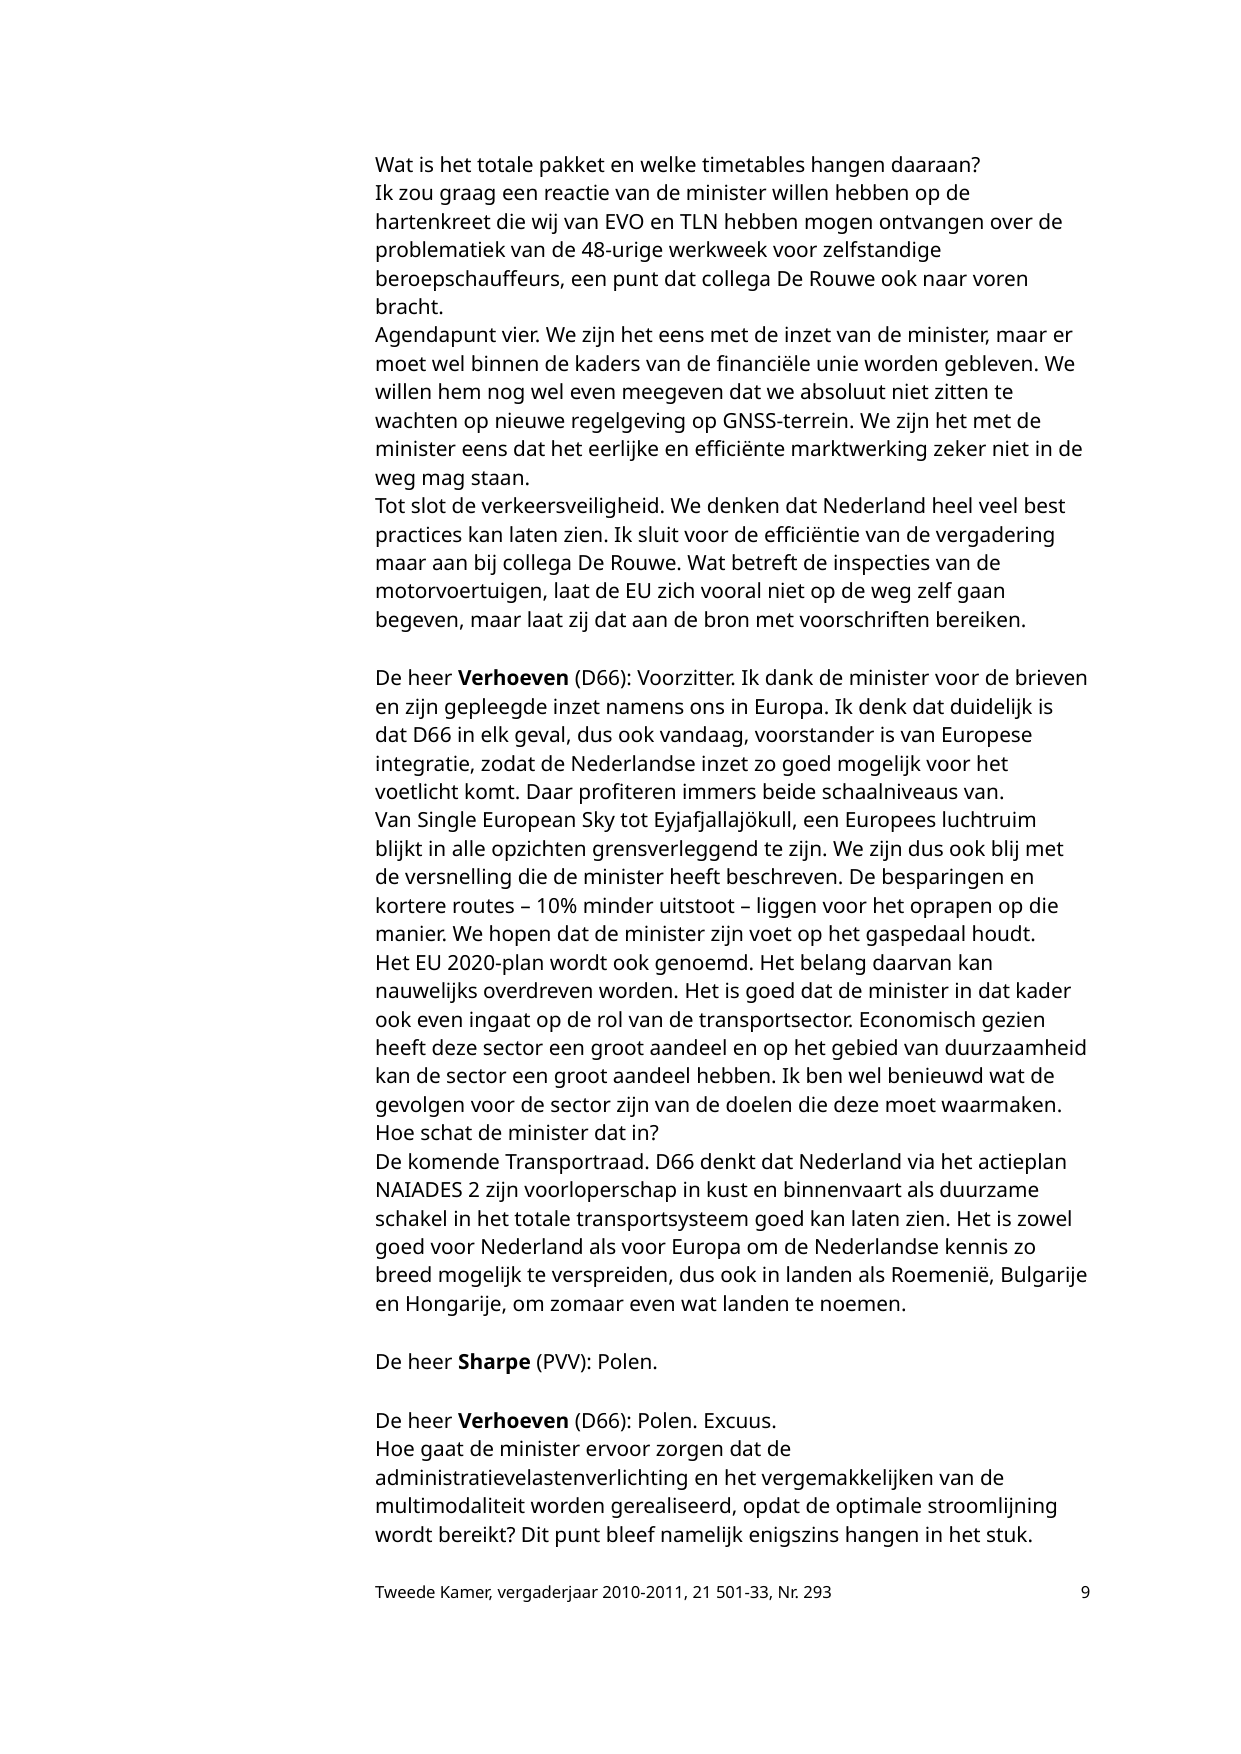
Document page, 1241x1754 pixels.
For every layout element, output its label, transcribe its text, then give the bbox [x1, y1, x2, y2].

text Tot slot de verkeersveiligheid. We denken dat Nederland heel veel best practices kan laten zien. Ik sluit voor de efficiëntie van de vergadering maar aan bij collega De Rouwe. Wat betreft de inspecties van de motorvoertuigen, laat de EU zich vooral niet op de weg zelf gaan begeven, maar laat zij dat aan de bron met voorschriften bereiken. [375, 491, 1090, 633]
text Het EU 2020-plan wordt ook genoemd. Het belang daarvan kan nauwelijks overdreven worden. Het is goed dat de minister in dat kader ook even ingaat op de rol van de transportsector. Economisch gezien heeft deze sector een groot aandeel en op het gebied van duurzaamheid kan de sector een groot aandeel hebben. Ik ben wel benieuwd wat de gevolgen voor de sector zijn van de doelen die deze moet waarmaken. Hoe schat de minister dat in? [375, 948, 1090, 1147]
text Van Single European Sky tot Eyjafjallajökull, een Europees luchtruim blijkt in alle opzichten grensverleggend te zijn. We zijn dus ook blij met de versnelling die de minister heeft beschreven. De besparingen en kortere routes – 10% minder uitstoot – liggen voor het oprapen op die manier. We hopen dat de minister zijn voet op het gaspedaal houdt. [375, 806, 1090, 948]
text Wat is het totale pakket en welke timetables hangen daaraan? [375, 150, 1090, 178]
text De komende Transportraad. D66 denkt dat Nederland via het actieplan NAIADES 2 zijn voorloperschap in kust en binnenvaart als duurzame schakel in het totale transportsysteem goed kan laten zien. Het is zowel goed voor Nederland als voor Europa om de Nederlandse kennis zo breed mogelijk te verspreiden, dus ook in landen als Roemenië, Bulgarije en Hongarije, om zomaar even wat landen te noemen. [375, 1147, 1090, 1317]
text De heer Sharpe (PVV): Polen. [375, 1347, 1090, 1376]
text De heer Verhoeven (D66): Polen. Excuus. [375, 1406, 1090, 1434]
text De heer Verhoeven (D66): Voorzitter. Ik dank de minister voor de brieven en zijn gepleegde inzet namens ons in Europa. Ik denk dat duidelijk is dat D66 in elk geval, dus ook vandaag, voorstander is van Europese integratie, zodat de Nederlandse inzet zo goed mogelijk voor het voetlicht komt. Daar profiteren immers beide schaalniveaus van. [375, 663, 1090, 806]
text Ik zou graag een reactie van de minister willen hebben op de hartenkreet die wij van EVO en TLN hebben mogen ontvangen over de problematiek van de 48-urige werkweek voor zelfstandige beroepschauffeurs, een punt dat collega De Rouwe ook naar voren bracht. [375, 178, 1090, 321]
text Hoe gaat de minister ervoor zorgen dat de administratievelastenverlichting en het vergemakkelijken van de multimodaliteit worden gerealiseerd, opdat de optimale stroomlijning wordt bereikt? Dit punt bleef namelijk enigszins hangen in het stuk. [375, 1434, 1090, 1548]
text Agendapunt vier. We zijn het eens met de inzet van de minister, maar er moet wel binnen de kaders van de financiële unie worden gebleven. We willen hem nog wel even meegeven dat we absoluut niet zitten te wachten op nieuwe regelgeving op GNSS-terrein. We zijn het met de minister eens dat het eerlijke en efficiënte marktwerking zeker niet in de weg mag staan. [375, 321, 1090, 491]
